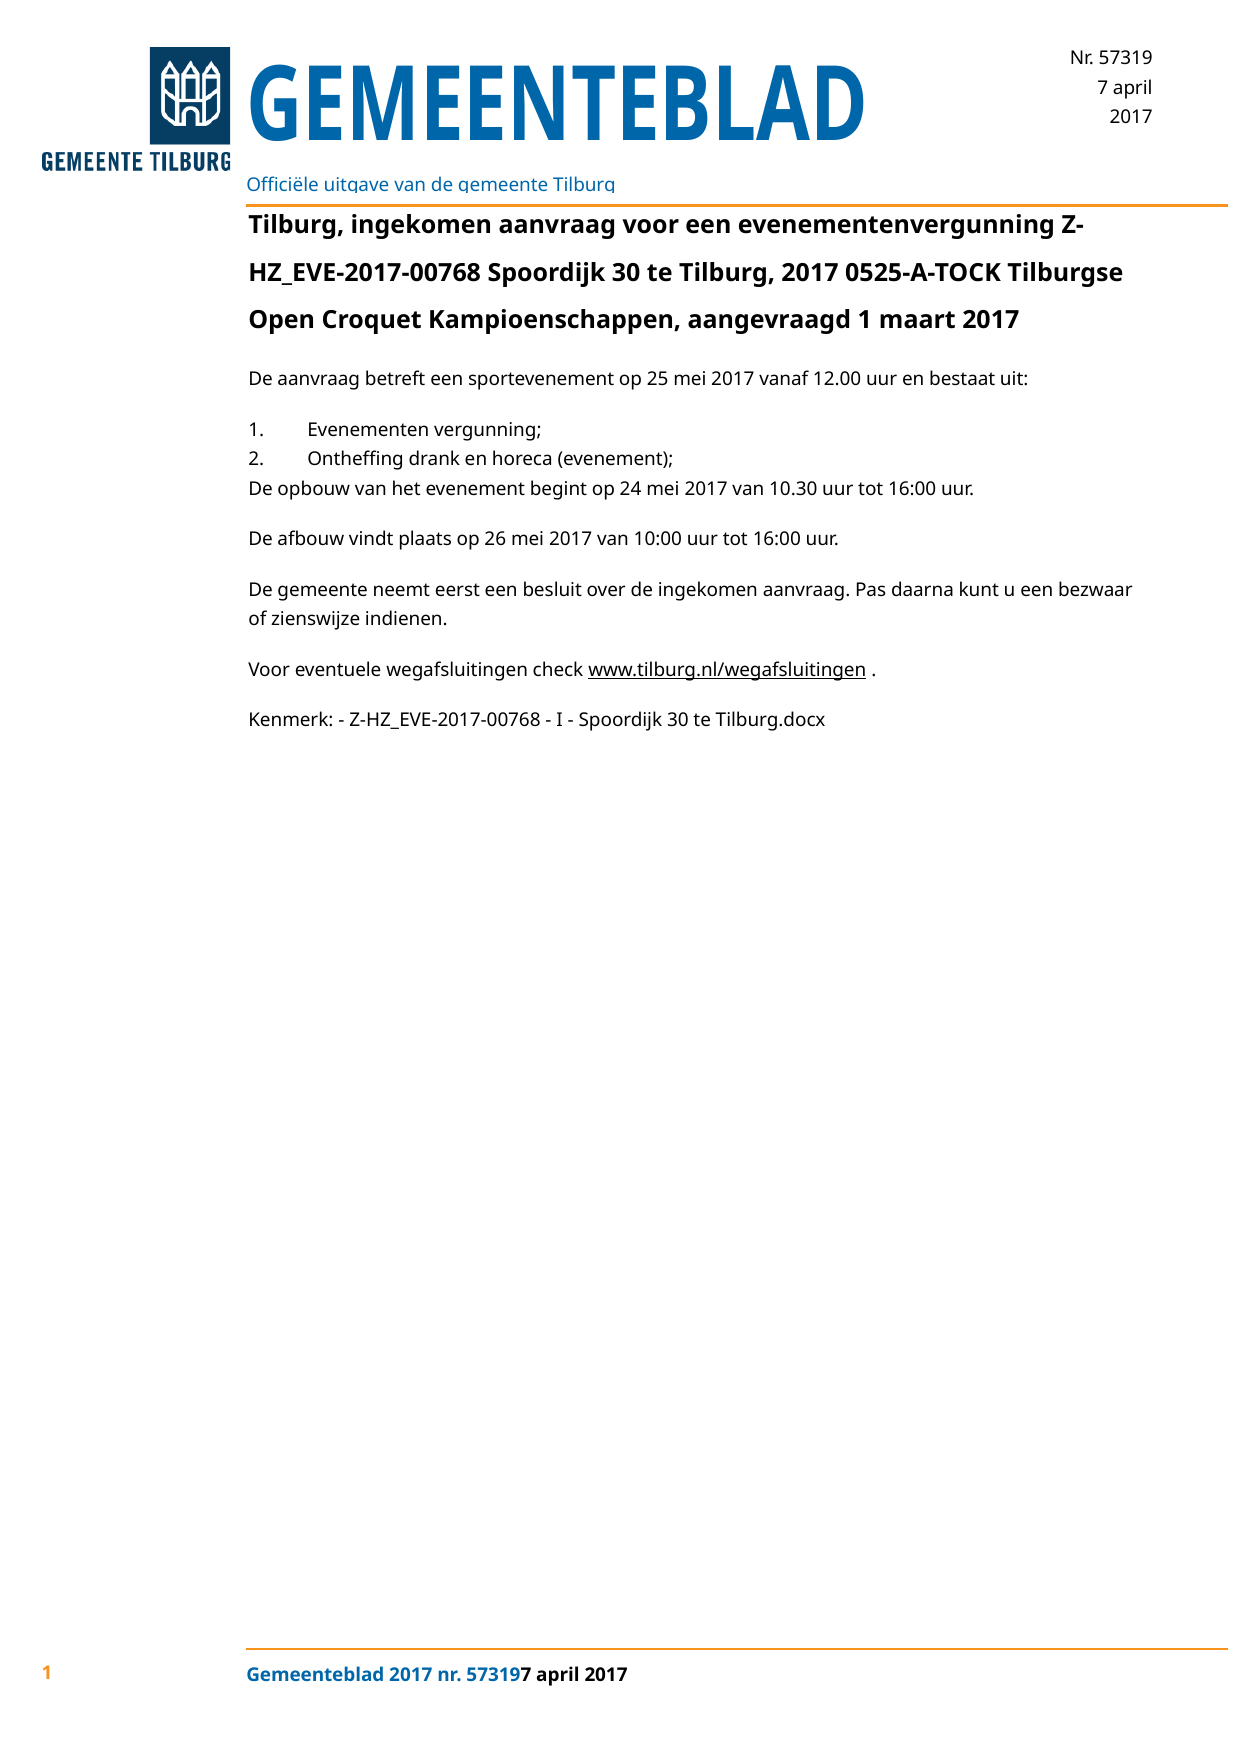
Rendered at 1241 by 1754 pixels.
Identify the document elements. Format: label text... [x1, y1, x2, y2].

list Ontheffing drank en horeca (evenement); [248, 446, 1152, 471]
text Voor eventuele wegafsluitingen check www.tilburg.nl/wegafsluitingen . [248, 656, 1152, 682]
text De opbouw van het evenement begint op 24 mei 2017 van 10.30 uur tot 16:00 uur. [248, 475, 1152, 501]
text De gemeente neemt eerst een besluit over de ingekomen aanvraag. Pas daarna kunt u een bezwaar of zienswijze indienen. [248, 576, 1152, 631]
text De afbouw vindt plaats op 26 mei 2017 van 10:00 uur tot 16:00 uur. [248, 526, 1152, 551]
list Evenementen vergunning; [248, 416, 1152, 442]
text De aanvraag betreft een sportevenement op 25 mei 2017 vanaf 12.00 uur en bestaat uit: [248, 366, 1152, 391]
picture [41, 47, 231, 172]
text Tilburg, ingekomen aanvraag voor een evenementenvergunning Z-HZ_EVE-2017-00768 Spoordijk 30 te Tilburg, 2017 0525-A-TOCK Tilburgse Open Croquet Kampioenschappen, aangevraagd 1 maart 2017 [248, 207, 1152, 336]
text Kenmerk: - Z-HZ_EVE-2017-00768 - I - Spoordijk 30 te Tilburg.docx [248, 706, 1152, 732]
